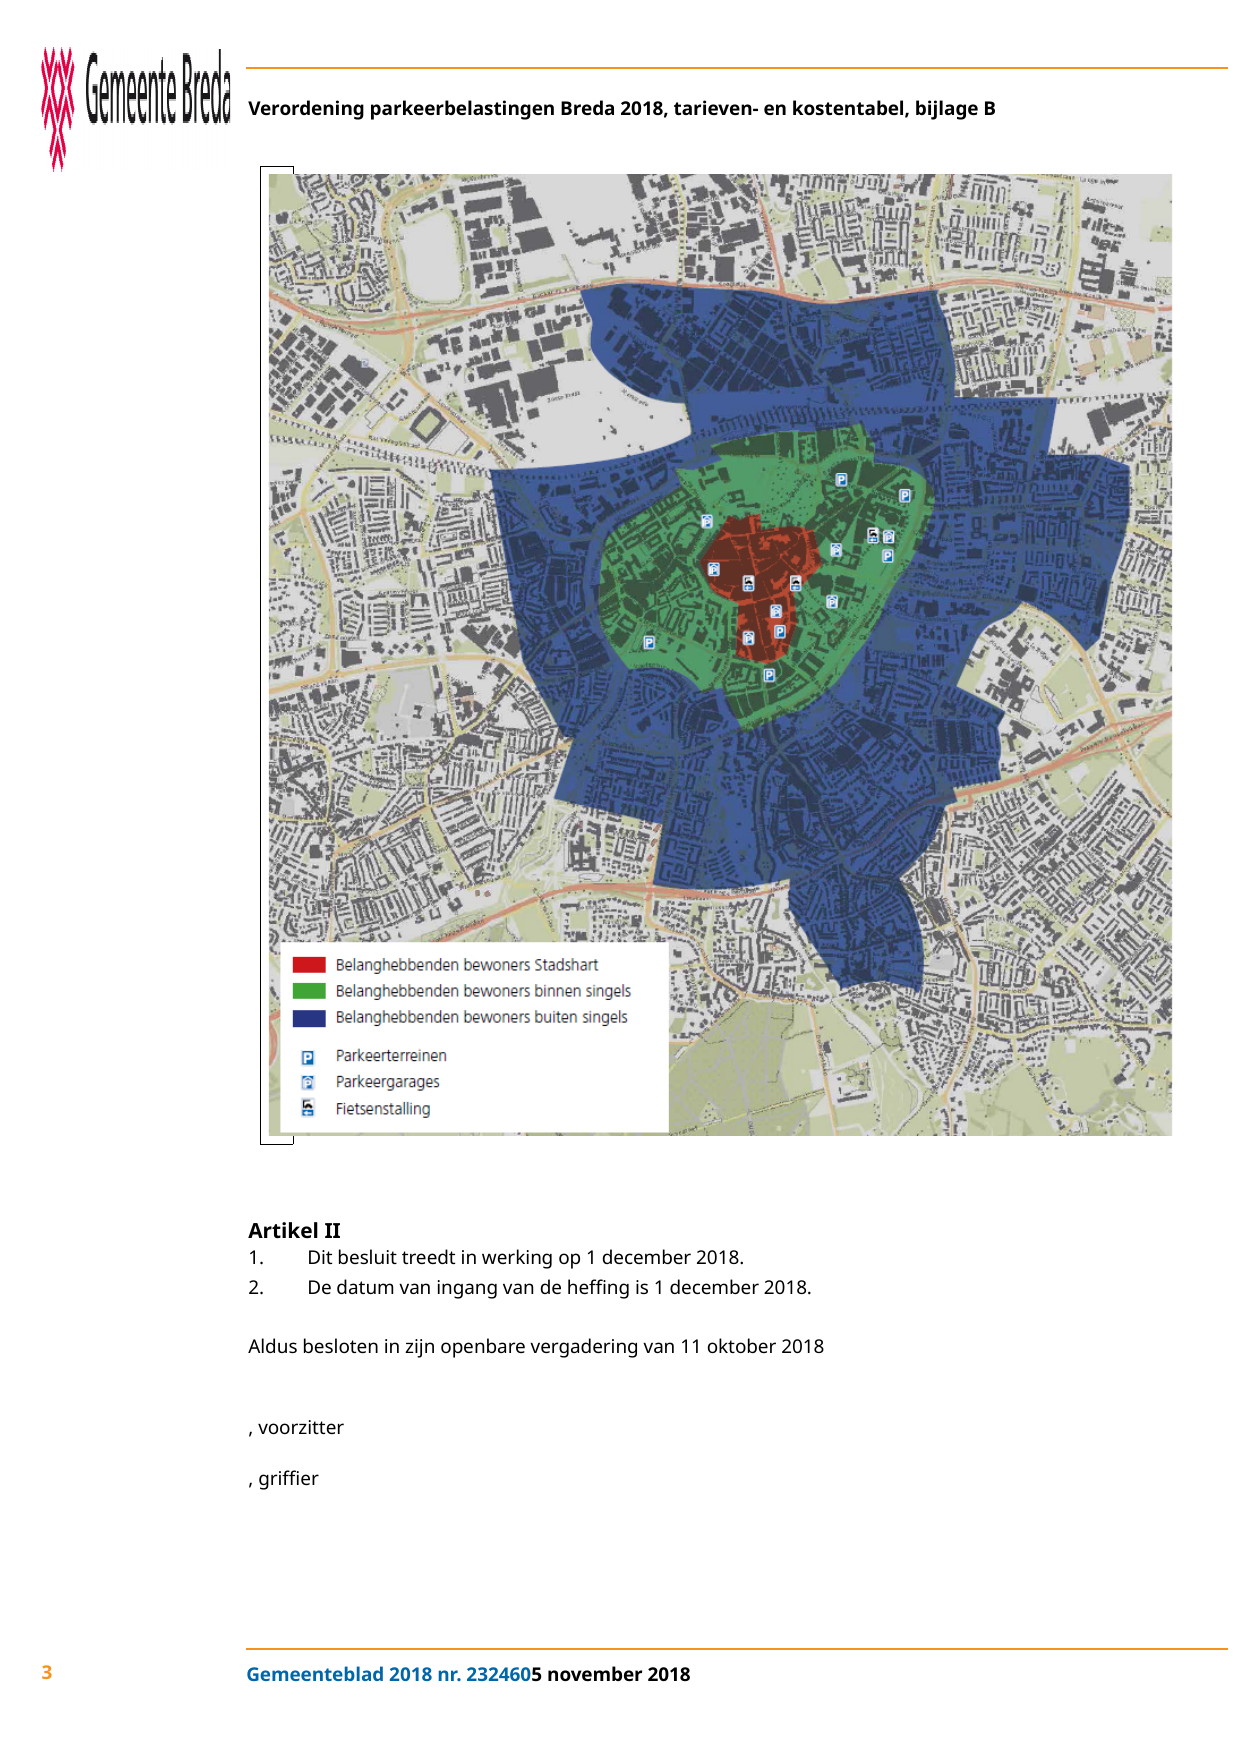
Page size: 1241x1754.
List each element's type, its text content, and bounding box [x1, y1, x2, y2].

list Dit besluit treedt in werking op 1 december 2018. [248, 1244, 1152, 1270]
text , voorzitter [248, 1414, 1152, 1440]
picture [268, 174, 1173, 1136]
text Artikel II [248, 1216, 1152, 1244]
text Verordening parkeerbelastingen Breda 2018, tarieven- en kostentabel, bijlage B [248, 95, 1152, 121]
text Aldus besloten in zijn openbare vergadering van 11 oktober 2018 [248, 1333, 1152, 1359]
list De datum van ingang van de heffing is 1 december 2018. [248, 1274, 1152, 1299]
picture [41, 47, 231, 172]
text , griffier [248, 1466, 1152, 1491]
